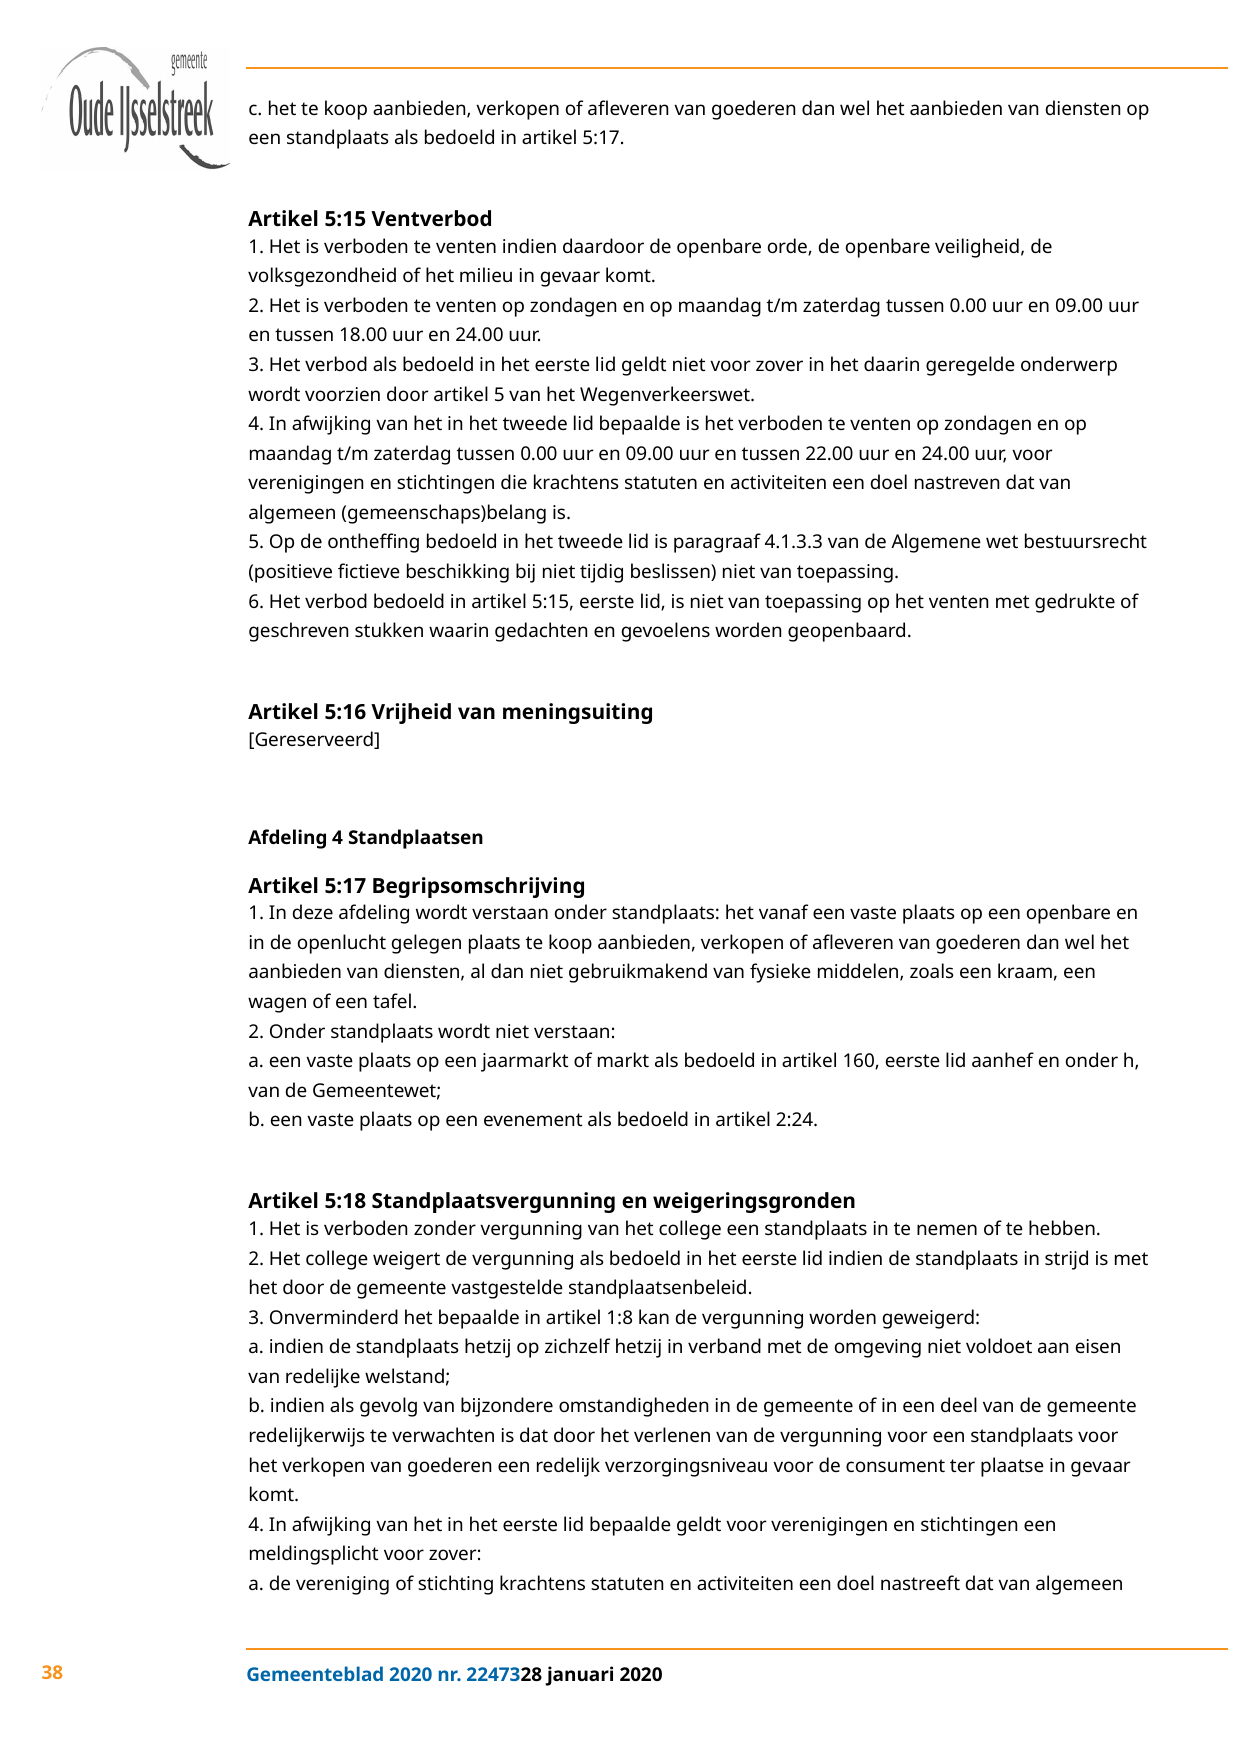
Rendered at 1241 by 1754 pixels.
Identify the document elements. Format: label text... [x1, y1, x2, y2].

text 4. In afwijking van het in het eerste lid bepaalde geldt voor verenigingen en stichtingen een meldingsplicht voor zover: [248, 1511, 1152, 1566]
text 1. Het is verboden zonder vergunning van het college een standplaats in te nemen of te hebben. [248, 1215, 1152, 1241]
text Artikel 5:18 Standplaatsvergunning en weigeringsgronden [248, 1187, 1152, 1215]
text 3. Onverminderd het bepaalde in artikel 1:8 kan de vergunning worden geweigerd: [248, 1304, 1152, 1329]
text 2. Het is verboden te venten op zondagen en op maandag t/m zaterdag tussen 0.00 uur en 09.00 uur en tussen 18.00 uur en 24.00 uur. [248, 292, 1152, 347]
text a. de vereniging of stichting krachtens statuten en activiteiten een doel nastreeft dat van algemeen [248, 1570, 1152, 1596]
text 5. Op de ontheffing bedoeld in het tweede lid is paragraaf 4.1.3.3 van de Algemene wet bestuursrecht (positieve fictieve beschikking bij niet tijdig beslissen) niet van toepassing. [248, 529, 1152, 584]
text b. indien als gevolg van bijzondere omstandigheden in de gemeente of in een deel van de gemeente redelijkerwijs te verwachten is dat door het verlenen van de vergunning voor een standplaats voor het verkopen van goederen een redelijk verzorgingsniveau voor de consument ter plaatse in gevaar komt. [248, 1393, 1152, 1507]
text Artikel 5:16 Vrijheid van meningsuiting [248, 697, 1152, 726]
text [Gereserveerd] [248, 726, 1152, 752]
text 1. Het is verboden te venten indien daardoor de openbare orde, de openbare veiligheid, de volksgezondheid of het milieu in gevaar komt. [248, 233, 1152, 288]
text Afdeling 4 Standplaatsen [248, 822, 1152, 850]
text a. indien de standplaats hetzij op zichzelf hetzij in verband met de omgeving niet voldoet aan eisen van redelijke welstand; [248, 1333, 1152, 1389]
picture [41, 47, 231, 172]
text 6. Het verbod bedoeld in artikel 5:15, eerste lid, is niet van toepassing op het venten met gedrukte of geschreven stukken waarin gedachten en gevoelens worden geopenbaard. [248, 588, 1152, 643]
text Artikel 5:17 Begripsomschrijving [248, 871, 1152, 899]
text a. een vaste plaats op een jaarmarkt of markt als bedoeld in artikel 160, eerste lid aanhef en onder h, van de Gemeentewet; [248, 1047, 1152, 1103]
text 4. In afwijking van het in het tweede lid bepaalde is het verboden te venten op zondagen en op maandag t/m zaterdag tussen 0.00 uur en 09.00 uur en tussen 22.00 uur en 24.00 uur, voor verenigingen en stichtingen die krachtens statuten en activiteiten een doel nastreven dat van algemeen (gemeenschaps)belang is. [248, 410, 1152, 525]
text 2. Het college weigert de vergunning als bedoeld in het eerste lid indien de standplaats in strijd is met het door de gemeente vastgestelde standplaatsenbeleid. [248, 1245, 1152, 1300]
text Artikel 5:15 Ventverbod [248, 204, 1152, 233]
text 2. Onder standplaats wordt niet verstaan: [248, 1018, 1152, 1044]
text 3. Het verbod als bedoeld in het eerste lid geldt niet voor zover in het daarin geregelde onderwerp wordt voorzien door artikel 5 van het Wegenverkeerswet. [248, 351, 1152, 406]
text c. het te koop aanbieden, verkopen of afleveren van goederen dan wel het aanbieden van diensten op een standplaats als bedoeld in artikel 5:17. [248, 95, 1152, 150]
text 1. In deze afdeling wordt verstaan onder standplaats: het vanaf een vaste plaats op een openbare en in de openlucht gelegen plaats te koop aanbieden, verkopen of afleveren van goederen dan wel het aanbieden van diensten, al dan niet gebruikmakend van fysieke middelen, zoals een kraam, een wagen of een tafel. [248, 899, 1152, 1014]
text b. een vaste plaats op een evenement als bedoeld in artikel 2:24. [248, 1107, 1152, 1132]
